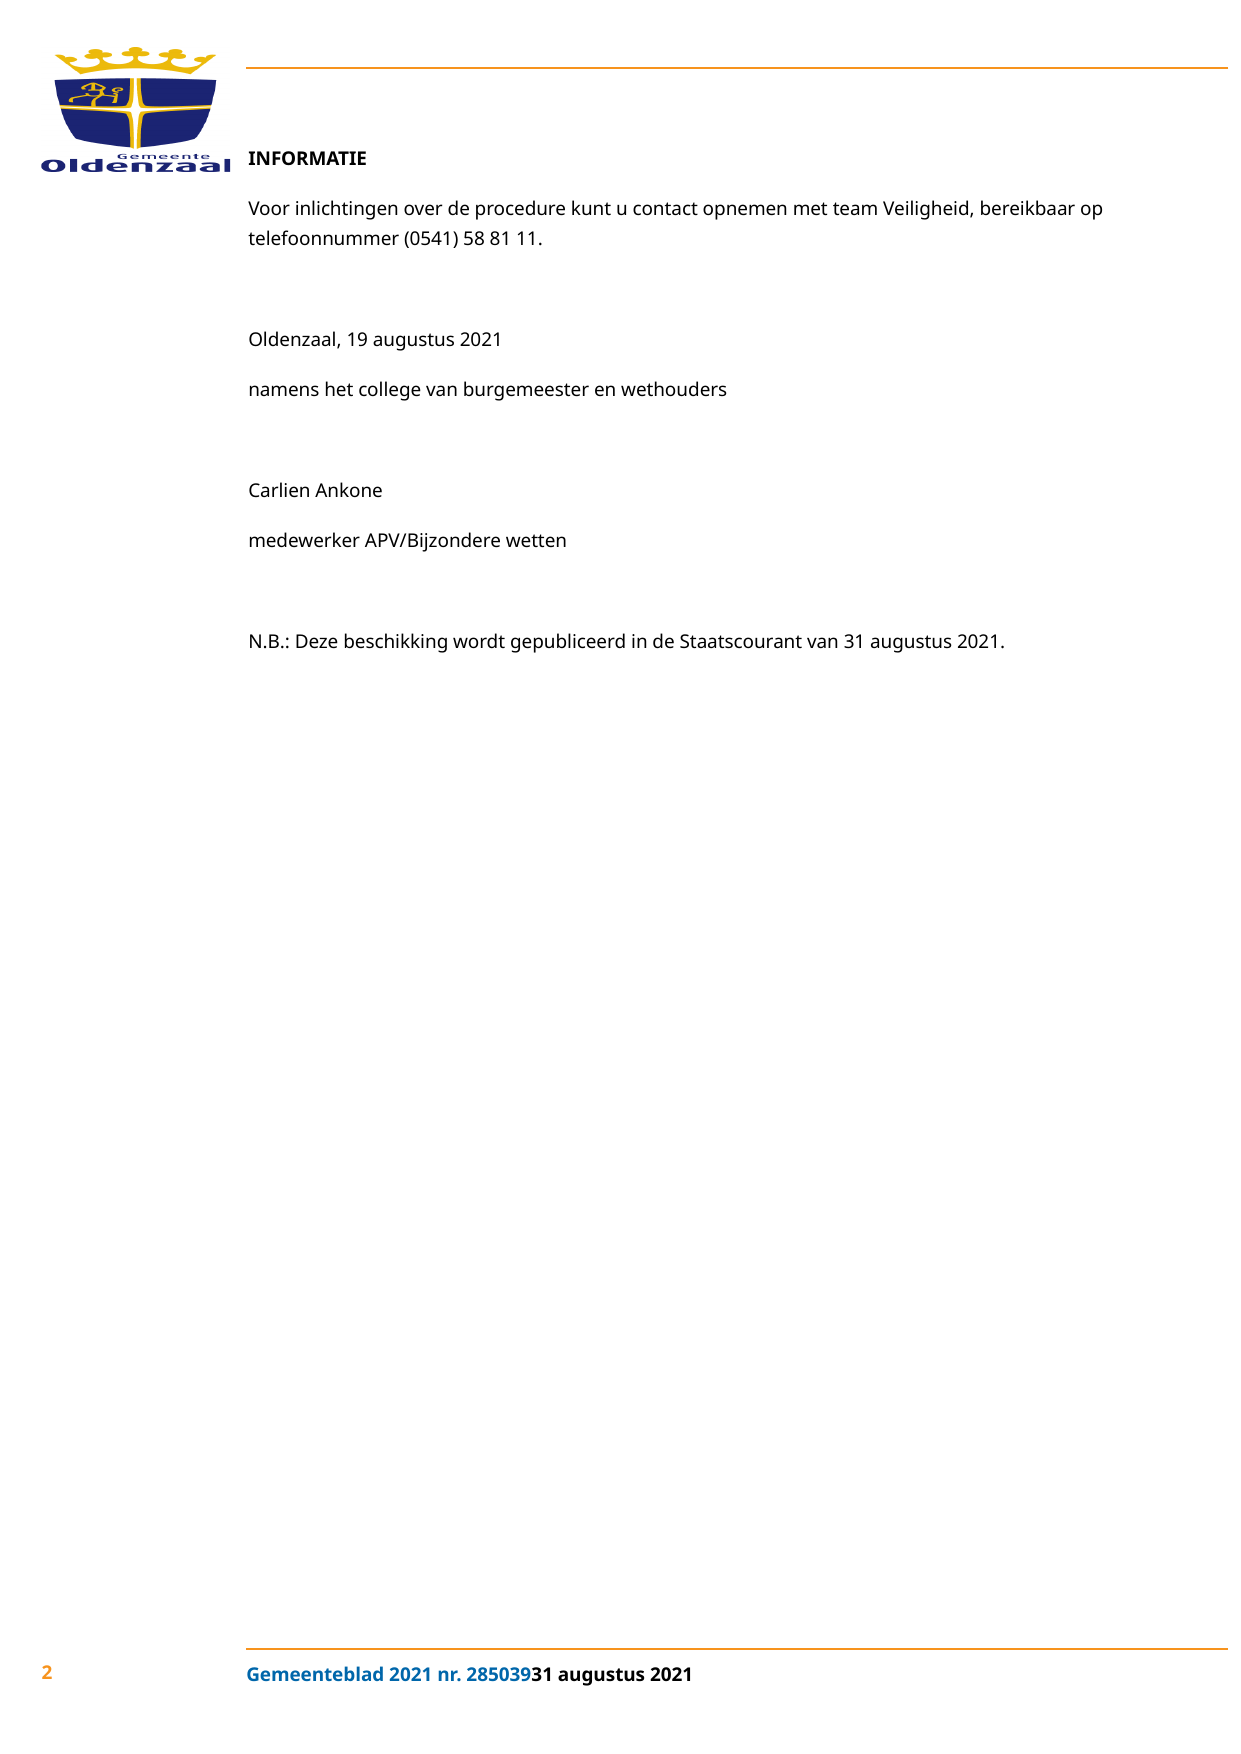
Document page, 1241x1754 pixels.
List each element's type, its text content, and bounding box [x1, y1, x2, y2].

text namens het college van burgemeester en wethouders [248, 376, 1152, 402]
text Voor inlichtingen over de procedure kunt u contact opnemen met team Veiligheid, bereikbaar op telefoonnummer (0541) 58 81 11. [248, 196, 1152, 251]
text medewerker APV/Bijzondere wetten [248, 528, 1152, 553]
text N.B.: Deze beschikking wordt gepubliceerd in de Staatscourant van 31 augustus 2021. [248, 628, 1152, 654]
text Carlien Ankone [248, 477, 1152, 503]
text Oldenzaal, 19 augustus 2021 [248, 326, 1152, 352]
text INFORMATIE [248, 145, 1152, 171]
picture [41, 47, 231, 172]
